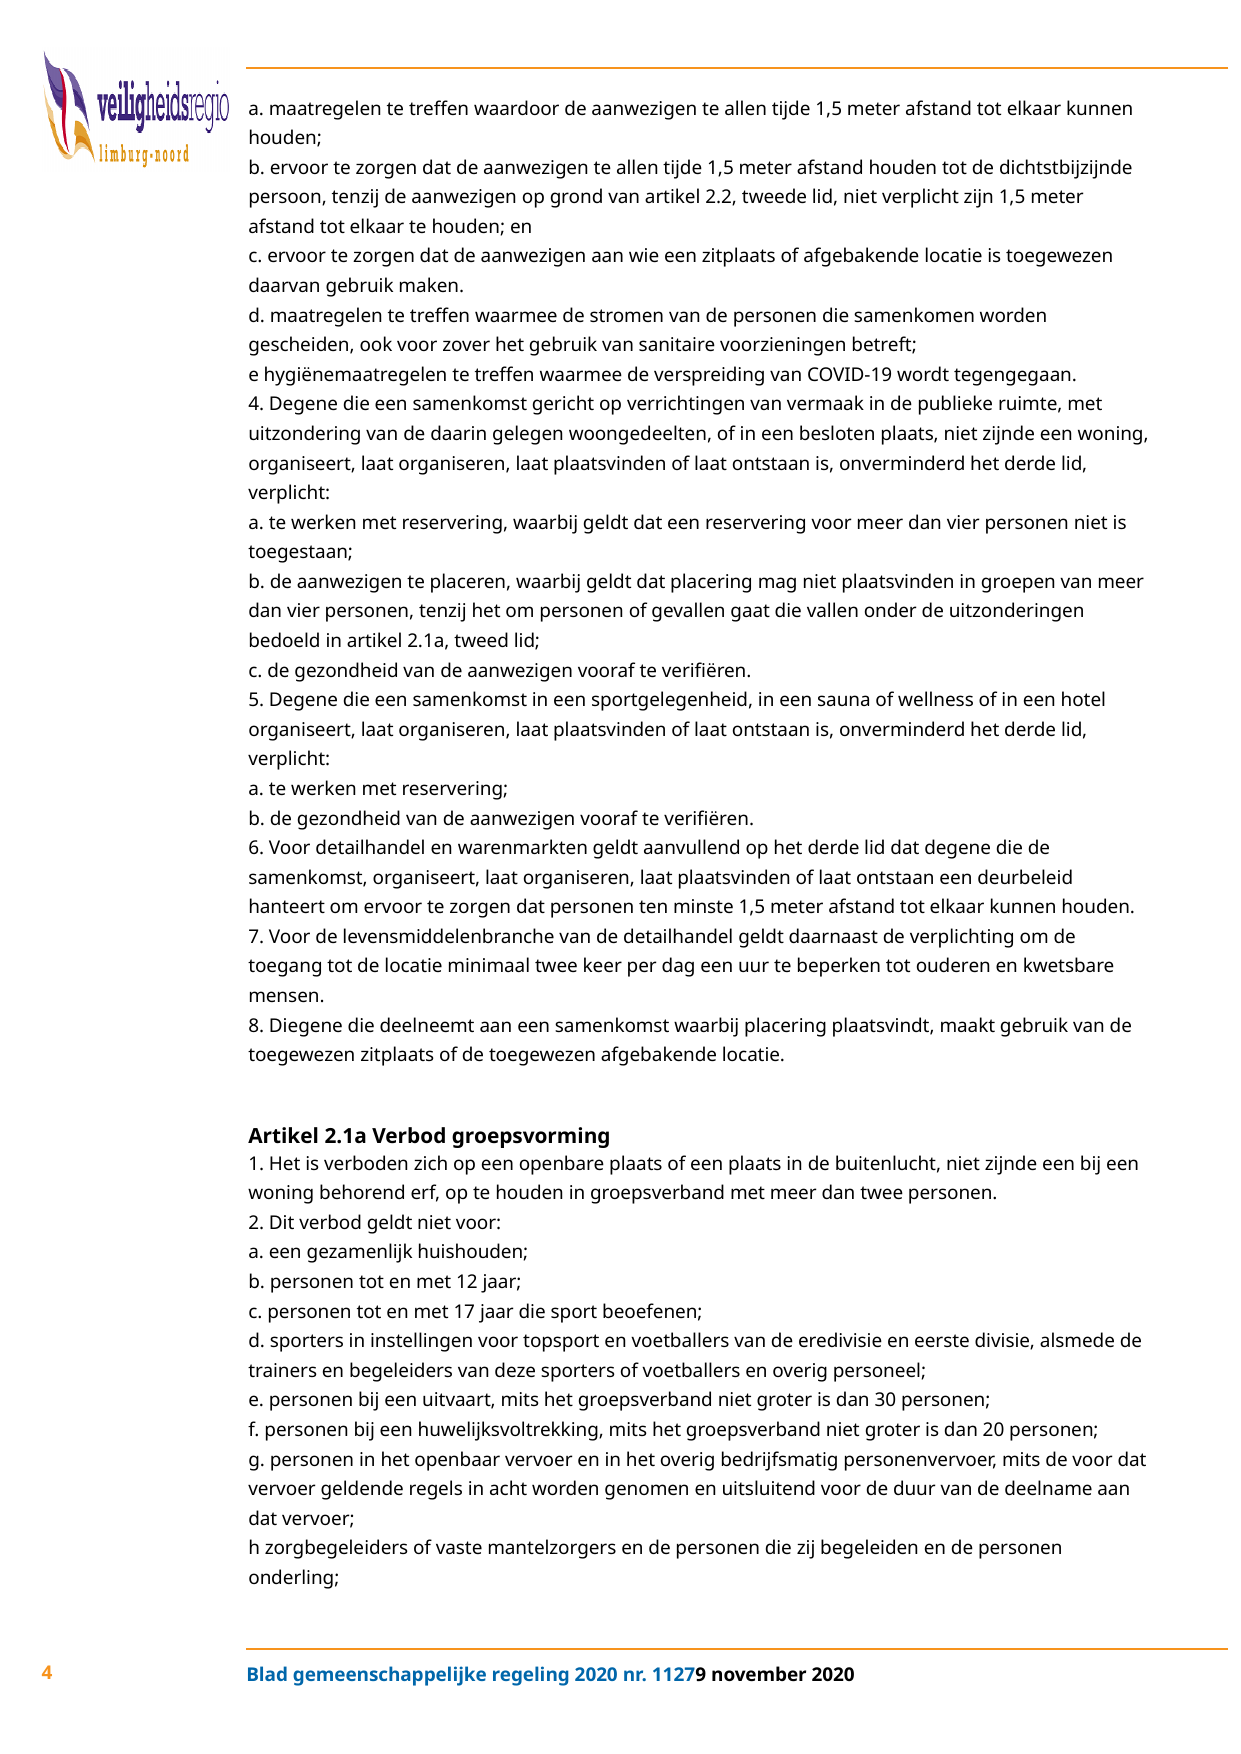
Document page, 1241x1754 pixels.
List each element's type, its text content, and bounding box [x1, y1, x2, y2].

text 8. Diegene die deelneemt aan een samenkomst waarbij placering plaatsvindt, maakt gebruik van de toegewezen zitplaats of de toegewezen afgebakende locatie. [248, 1012, 1152, 1067]
text a. maatregelen te treffen waardoor de aanwezigen te allen tijde 1,5 meter afstand tot elkaar kunnen houden; [248, 95, 1152, 150]
text c. de gezondheid van de aanwezigen vooraf te verifiëren. [248, 657, 1152, 683]
text b. de aanwezigen te placeren, waarbij geldt dat placering mag niet plaatsvinden in groepen van meer dan vier personen, tenzij het om personen of gevallen gaat die vallen onder de uitzonderingen bedoeld in artikel 2.1a, tweed lid; [248, 568, 1152, 653]
text g. personen in het openbaar vervoer en in het overig bedrijfsmatig personenvervoer, mits de voor dat vervoer geldende regels in acht worden genomen en uitsluitend voor de duur van de deelname aan dat vervoer; [248, 1446, 1152, 1531]
text e hygiënemaatregelen te treffen waarmee de verspreiding van COVID-19 wordt tegengegaan. [248, 361, 1152, 387]
text d. maatregelen te treffen waarmee de stromen van de personen die samenkomen worden gescheiden, ook voor zover het gebruik van sanitaire voorzieningen betreft; [248, 302, 1152, 357]
text 5. Degene die een samenkomst in een sportgelegenheid, in een sauna of wellness of in een hotel organiseert, laat organiseren, laat plaatsvinden of laat ontstaan is, onverminderd het derde lid, verplicht: [248, 686, 1152, 771]
text a. een gezamenlijk huishouden; [248, 1239, 1152, 1264]
text e. personen bij een uitvaart, mits het groepsverband niet groter is dan 30 personen; [248, 1387, 1152, 1412]
text 6. Voor detailhandel en warenmarkten geldt aanvullend op het derde lid dat degene die de samenkomst, organiseert, laat organiseren, laat plaatsvinden of laat ontstaan een deurbeleid hanteert om ervoor te zorgen dat personen ten minste 1,5 meter afstand tot elkaar kunnen houden. [248, 834, 1152, 919]
text b. ervoor te zorgen dat de aanwezigen te allen tijde 1,5 meter afstand houden tot de dichtstbijzijnde persoon, tenzij de aanwezigen op grond van artikel 2.2, tweede lid, niet verplicht zijn 1,5 meter afstand tot elkaar te houden; en [248, 154, 1152, 239]
text c. ervoor te zorgen dat de aanwezigen aan wie een zitplaats of afgebakende locatie is toegewezen daarvan gebruik maken. [248, 243, 1152, 298]
text a. te werken met reservering, waarbij geldt dat een reservering voor meer dan vier personen niet is toegestaan; [248, 509, 1152, 564]
text 1. Het is verboden zich op een openbare plaats of een plaats in de buitenlucht, niet zijnde een bij een woning behorend erf, op te houden in groepsverband met meer dan twee personen. [248, 1150, 1152, 1205]
text a. te werken met reservering; [248, 775, 1152, 801]
text d. sporters in instellingen voor topsport en voetballers van de eredivisie en eerste divisie, alsmede de trainers en begeleiders van deze sporters of voetballers en overig personeel; [248, 1327, 1152, 1383]
text 7. Voor de levensmiddelenbranche van de detailhandel geldt daarnaast de verplichting om de toegang tot de locatie minimaal twee keer per dag een uur te beperken tot ouderen en kwetsbare mensen. [248, 923, 1152, 1008]
text f. personen bij een huwelijksvoltrekking, mits het groepsverband niet groter is dan 20 personen; [248, 1416, 1152, 1442]
text b. personen tot en met 12 jaar; [248, 1268, 1152, 1294]
text b. de gezondheid van de aanwezigen vooraf te verifiëren. [248, 805, 1152, 831]
text c. personen tot en met 17 jaar die sport beoefenen; [248, 1298, 1152, 1323]
text h zorgbegeleiders of vaste mantelzorgers en de personen die zij begeleiden en de personen onderling; [248, 1534, 1152, 1590]
text 4. Degene die een samenkomst gericht op verrichtingen van vermaak in de publieke ruimte, met uitzondering van de daarin gelegen woongedeelten, of in een besloten plaats, niet zijnde een woning, organiseert, laat organiseren, laat plaatsvinden of laat ontstaan is, onverminderd het derde lid, verplicht: [248, 391, 1152, 505]
text Artikel 2.1a Verbod groepsvorming [248, 1121, 1152, 1150]
text 2. Dit verbod geldt niet voor: [248, 1209, 1152, 1235]
picture [41, 47, 231, 172]
